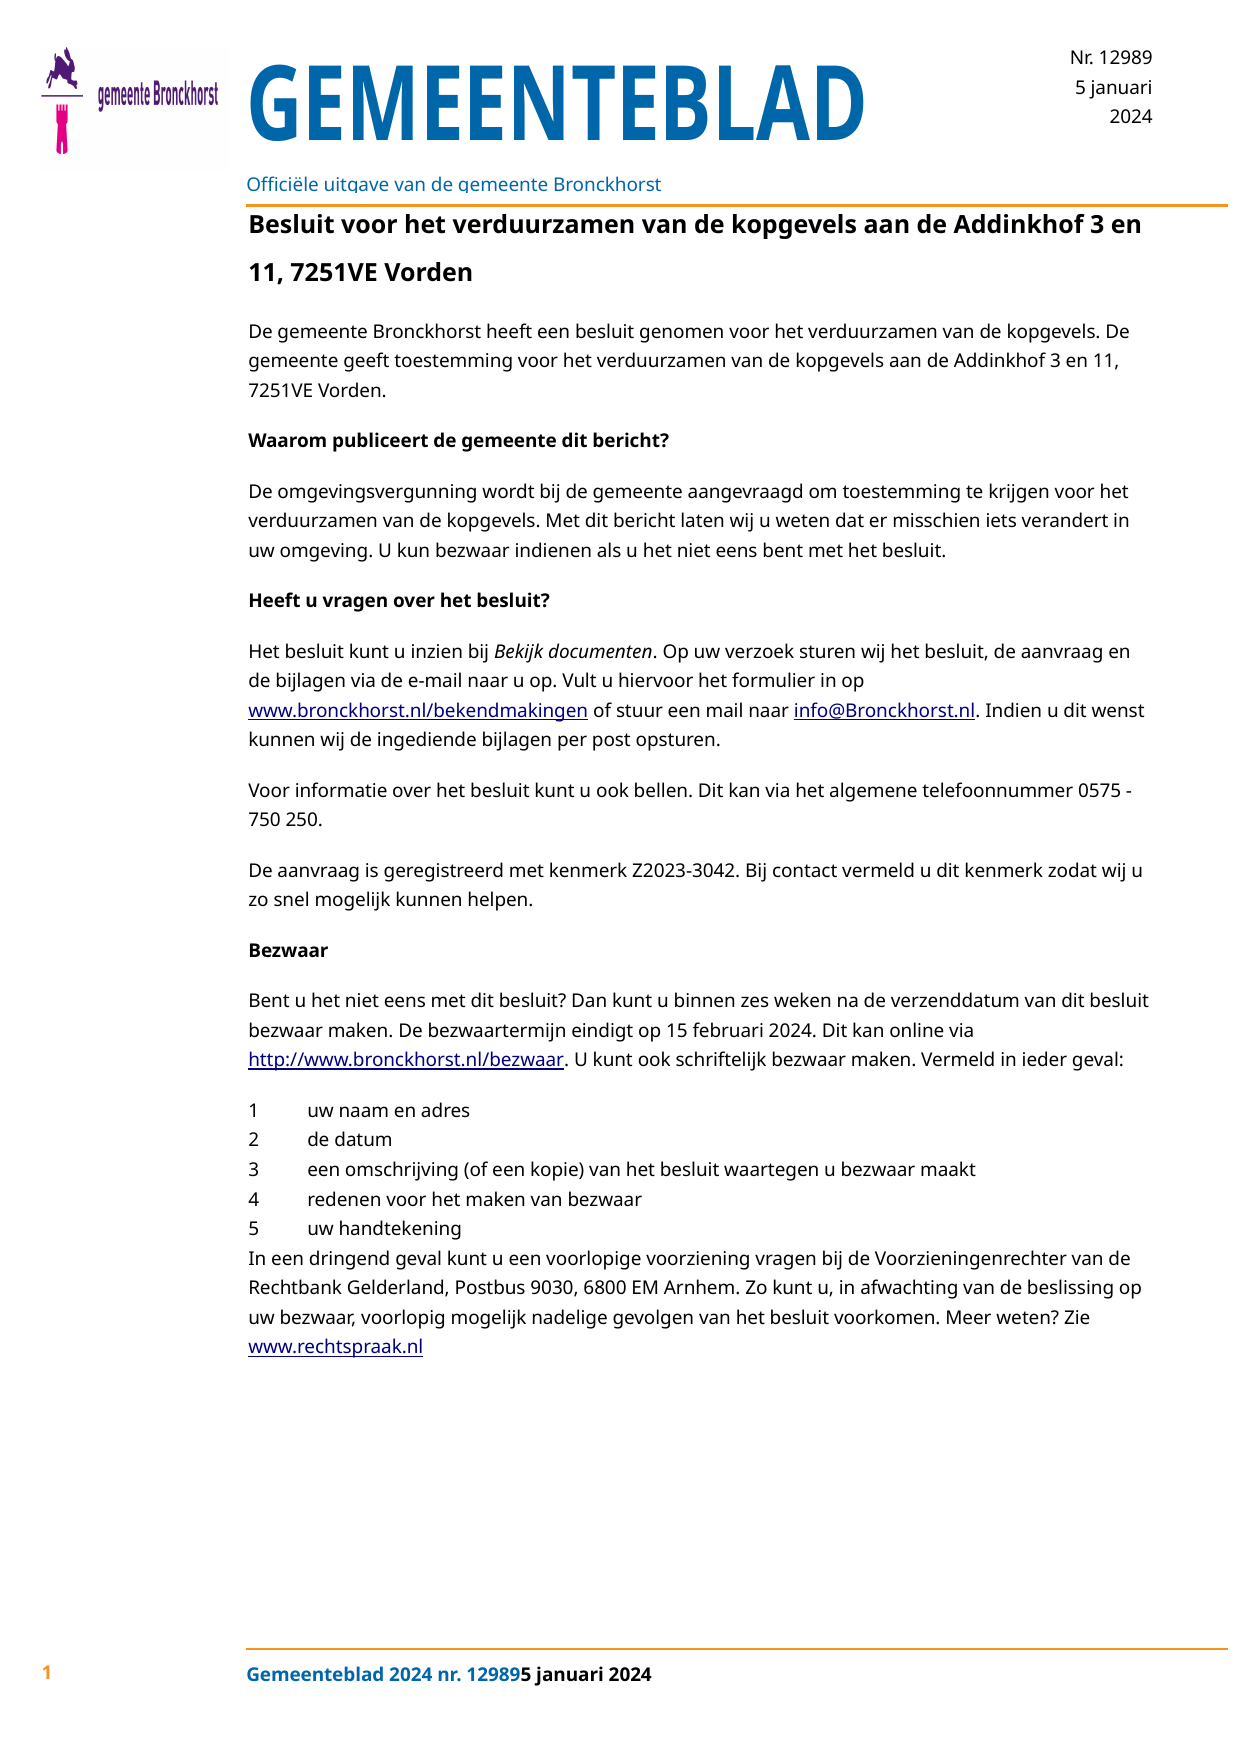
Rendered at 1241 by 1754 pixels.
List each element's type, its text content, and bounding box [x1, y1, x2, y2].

text In een dringend geval kunt u een voorlopige voorziening vragen bij de Voorzieningenrechter van de Rechtbank Gelderland, Postbus 9030, 6800 EM Arnhem. Zo kunt u, in afwachting van de beslissing op uw bezwaar, voorlopig mogelijk nadelige gevolgen van het besluit voorkomen. Meer weten? Zie www.rechtspraak.nl [248, 1245, 1152, 1359]
text Bezwaar [248, 937, 1152, 963]
list de datum [248, 1127, 1152, 1152]
list uw naam en adres [248, 1097, 1152, 1123]
text Voor informatie over het besluit kunt u ook bellen. Dit kan via het algemene telefoonnummer 0575 - 750 250. [248, 777, 1152, 832]
text Bent u het niet eens met dit besluit? Dan kunt u binnen zes weken na de verzenddatum van dit besluit bezwaar maken. De bezwaartermijn eindigt op 15 februari 2024. Dit kan online via http://www.bronckhorst.nl/bezwaar. U kunt ook schriftelijk bezwaar maken. Vermeld in ieder geval: [248, 987, 1152, 1072]
text Heeft u vragen over het besluit? [248, 587, 1152, 613]
text De gemeente Bronckhorst heeft een besluit genomen voor het verduurzamen van de kopgevels. De gemeente geeft toestemming voor het verduurzamen van de kopgevels aan de Addinkhof 3 en 11, 7251VE Vorden. [248, 318, 1152, 403]
picture [41, 47, 231, 172]
list uw handtekening [248, 1215, 1152, 1241]
text Waarom publiceert de gemeente dit bericht? [248, 427, 1152, 453]
text De aanvraag is geregistreerd met kenmerk Z2023-3042. Bij contact vermeld u dit kenmerk zodat wij u zo snel mogelijk kunnen helpen. [248, 857, 1152, 912]
text De omgevingsvergunning wordt bij de gemeente aangevraagd om toestemming te krijgen voor het verduurzamen van de kopgevels. Met dit bericht laten wij u weten dat er misschien iets verandert in uw omgeving. U kun bezwaar indienen als u het niet eens bent met het besluit. [248, 478, 1152, 563]
text Besluit voor het verduurzamen van de kopgevels aan de Addinkhof 3 en 11, 7251VE Vorden [248, 207, 1152, 288]
text Het besluit kunt u inzien bij Bekijk documenten. Op uw verzoek sturen wij het besluit, de aanvraag en de bijlagen via de e-mail naar u op. Vult u hiervoor het formulier in op www.bronckhorst.nl/bekendmakingen of stuur een mail naar info@Bronckhorst.nl. Indien u dit wenst kunnen wij de ingediende bijlagen per post opsturen. [248, 638, 1152, 752]
list een omschrijving (of een kopie) van het besluit waartegen u bezwaar maakt [248, 1156, 1152, 1182]
list redenen voor het maken van bezwaar [248, 1186, 1152, 1212]
